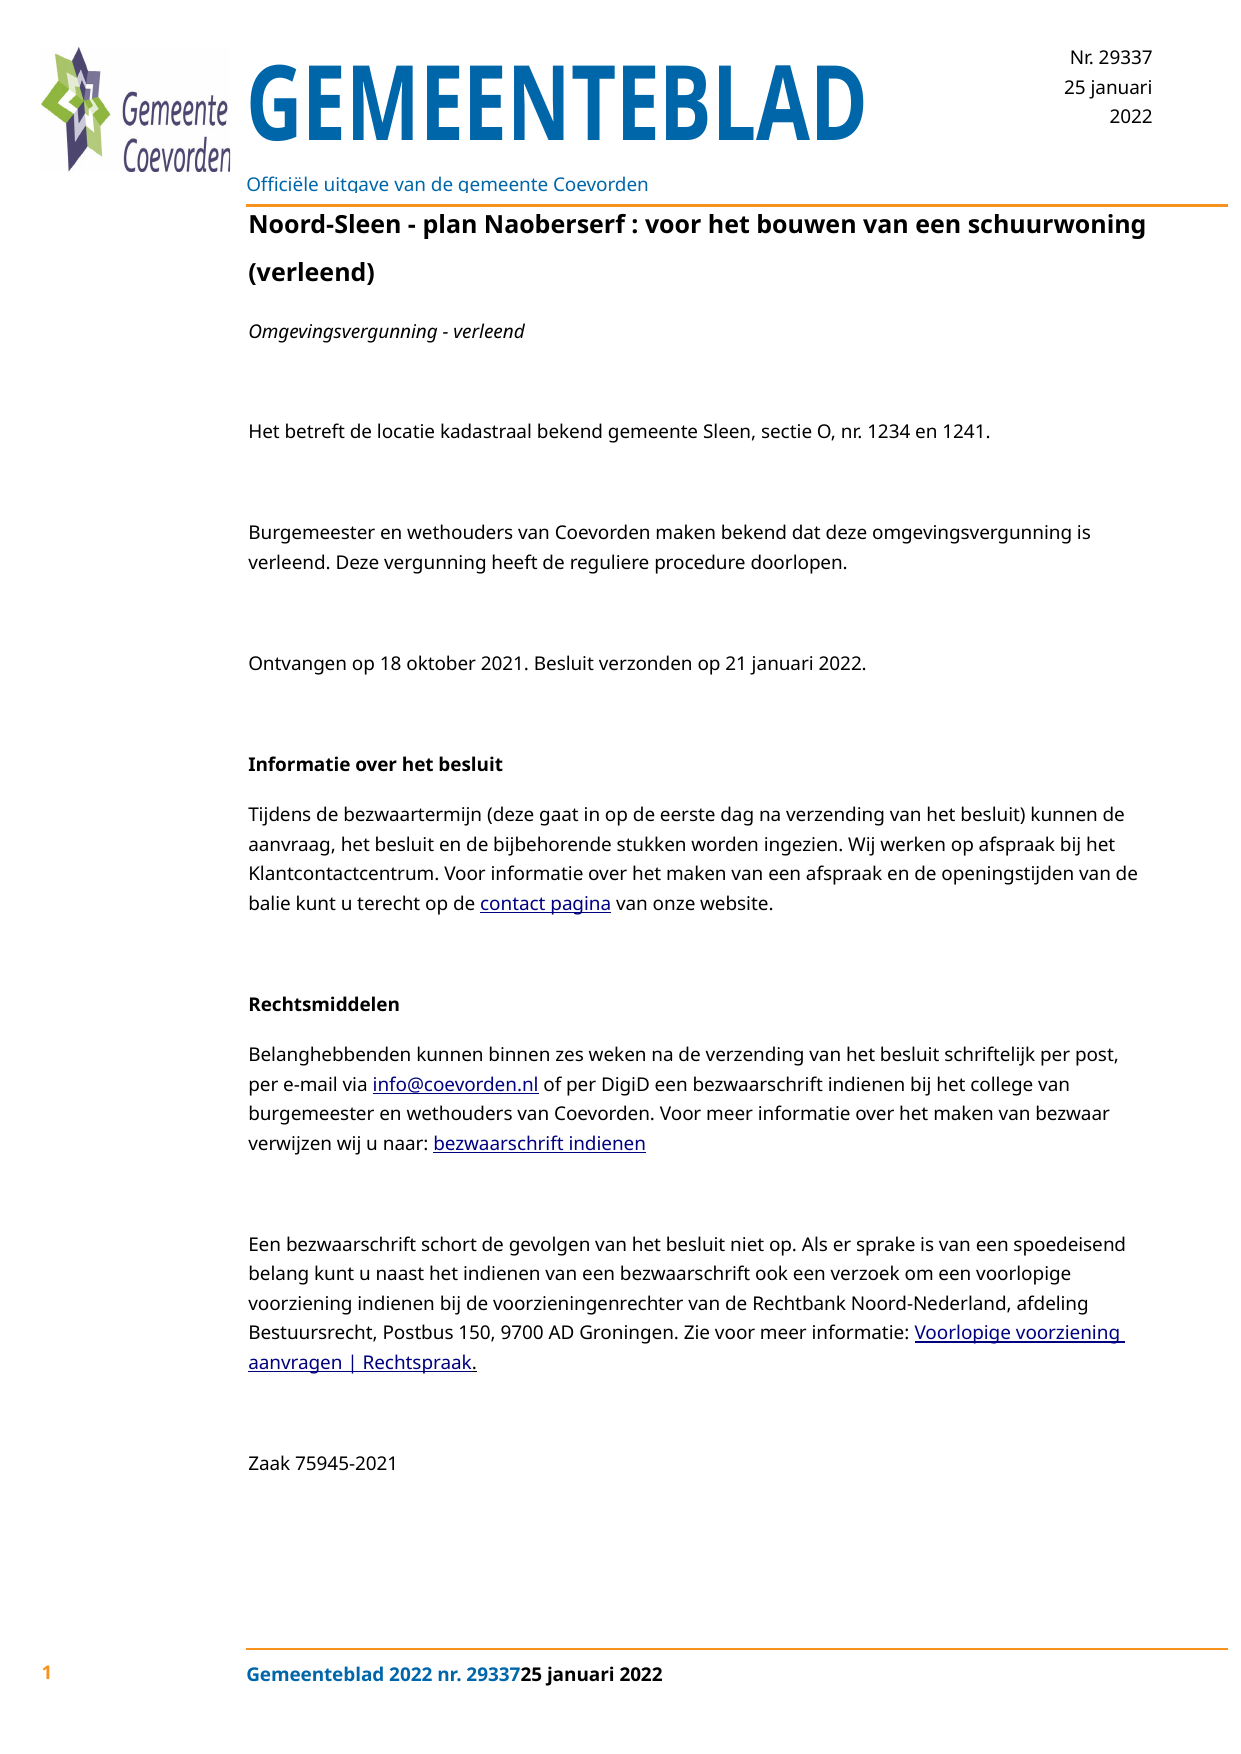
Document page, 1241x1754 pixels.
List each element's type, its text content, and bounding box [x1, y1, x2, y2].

text Tijdens de bezwaartermijn (deze gaat in op de eerste dag na verzending van het besluit) kunnen de aanvraag, het besluit en de bijbehorende stukken worden ingezien. Wij werken op afspraak bij het Klantcontactcentrum. Voor informatie over het maken van een afspraak en de openingstijden van de balie kunt u terecht op de contact pagina van onze website. [248, 801, 1152, 916]
text Informatie over het besluit [248, 751, 1152, 777]
text Omgevingsvergunning - verleend [248, 318, 1152, 344]
text Burgemeester en wethouders van Coevorden maken bekend dat deze omgevingsvergunning is verleend. Deze vergunning heeft de reguliere procedure doorlopen. [248, 519, 1152, 575]
text Noord-Sleen - plan Naoberserf : voor het bouwen van een schuurwoning (verleend) [248, 207, 1152, 288]
text Belanghebbenden kunnen binnen zes weken na de verzending van het besluit schriftelijk per post, per e-mail via info@coevorden.nl of per DigiD een bezwaarschrift indienen bij het college van burgemeester en wethouders van Coevorden. Voor meer informatie over het maken van bezwaar verwijzen wij u naar: bezwaarschrift indienen [248, 1041, 1152, 1156]
text Ontvangen op 18 oktober 2021. Besluit verzonden op 21 januari 2022. [248, 650, 1152, 676]
text Rechtsmiddelen [248, 991, 1152, 1017]
text Zaak 75945-2021 [248, 1450, 1152, 1476]
text Een bezwaarschrift schort de gevolgen van het besluit niet op. Als er sprake is van een spoedeisend belang kunt u naast het indienen van een bezwaarschrift ook een verzoek om een voorlopige voorziening indienen bij de voorzieningenrechter van de Rechtbank Noord-Nederland, afdeling Bestuursrecht, Postbus 150, 9700 AD Groningen. Zie voor meer informatie: Voorlopige voorziening aanvragen | Rechtspraak. [248, 1231, 1152, 1375]
text Het betreft de locatie kadastraal bekend gemeente Sleen, sectie O, nr. 1234 en 1241. [248, 419, 1152, 444]
picture [41, 47, 231, 172]
